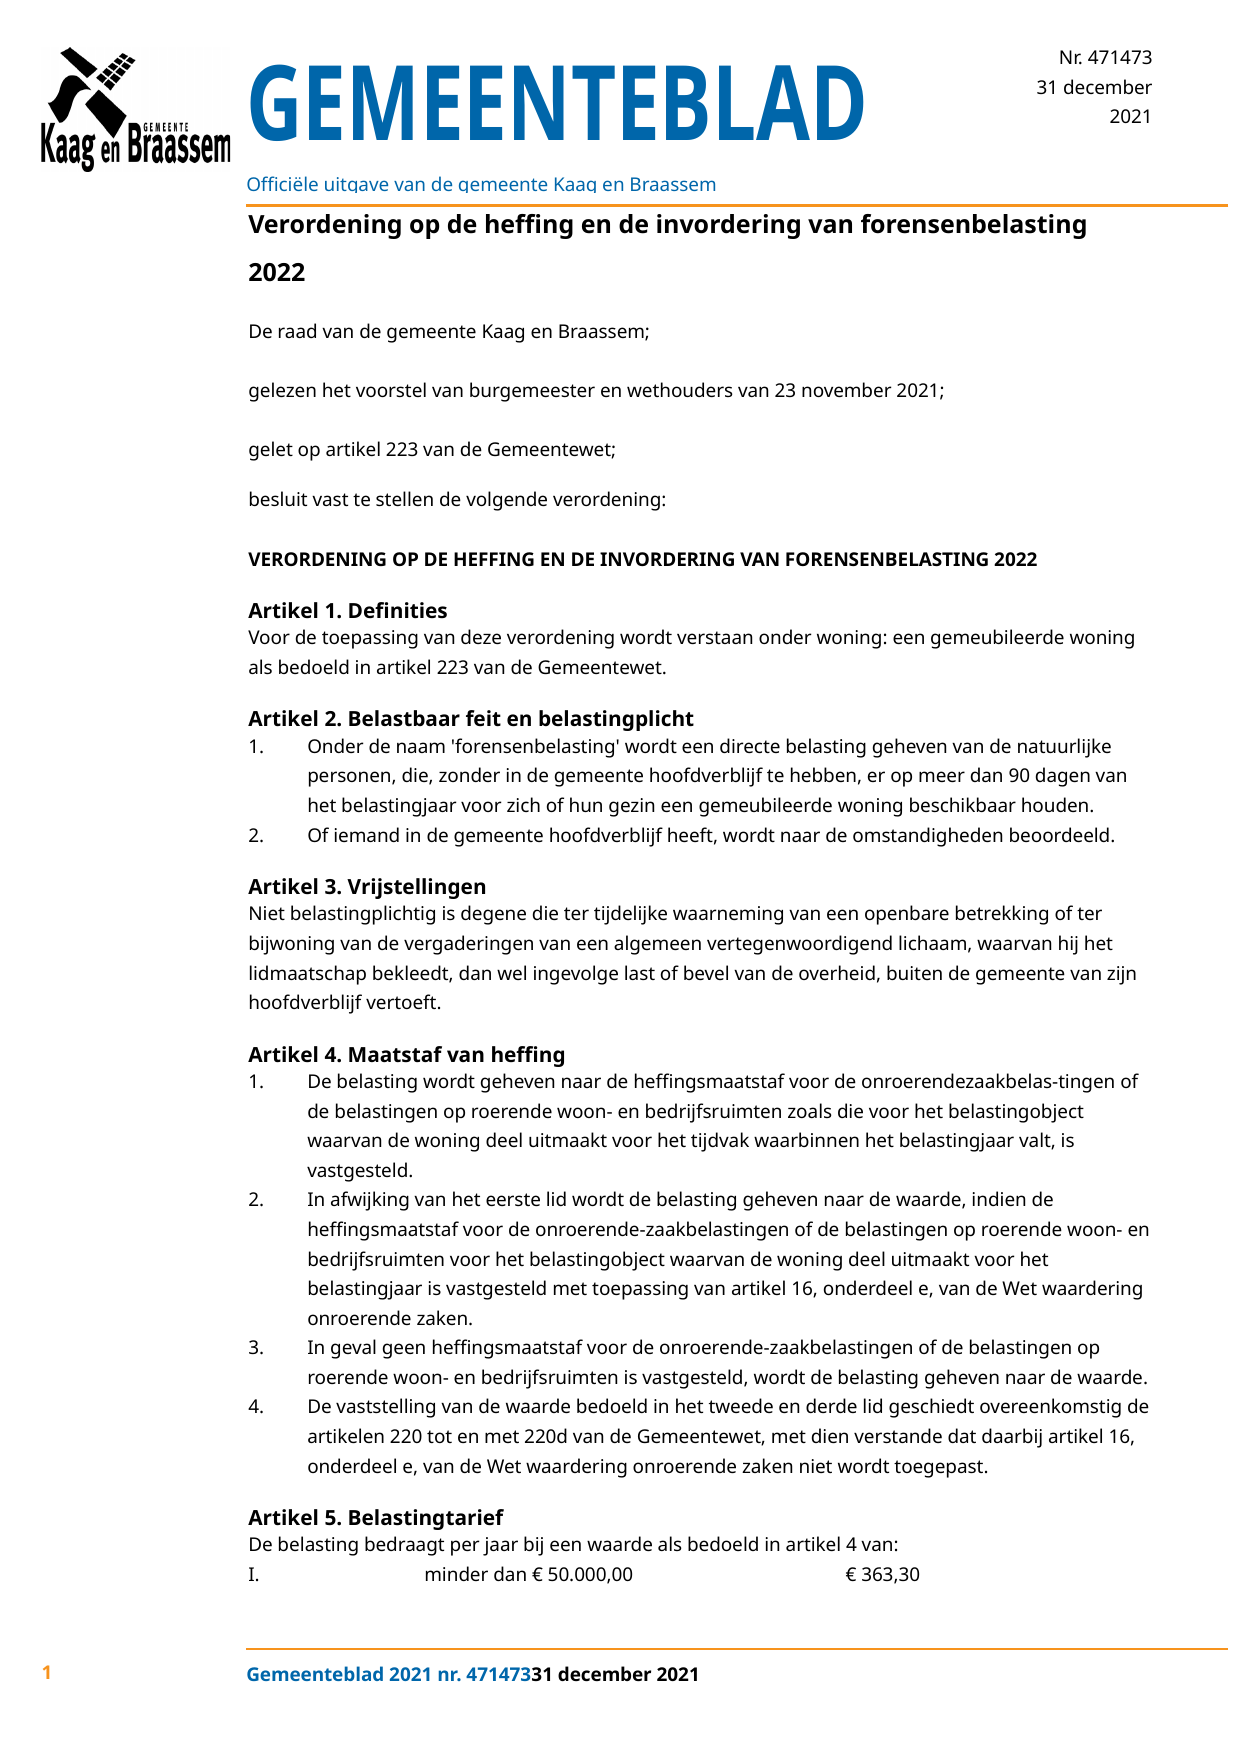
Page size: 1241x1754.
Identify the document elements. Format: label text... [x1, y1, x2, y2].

text Artikel 4. Maatstaf van heffing [248, 1040, 1152, 1068]
text Voor de toepassing van deze verordening wordt verstaan onder woning: een gemeubileerde woning als bedoeld in artikel 223 van de Gemeentewet. [248, 624, 1152, 680]
list De vaststelling van de waarde bedoeld in het tweede en derde lid geschiedt overeenkomstig de artikelen 220 tot en met 220d van de Gemeentewet, met dien verstande dat daarbij artikel 16, onderdeel e, van de Wet waardering onroerende zaken niet wordt toegepast. [248, 1394, 1152, 1478]
text besluit vast te stellen de volgende verordening: [248, 487, 1152, 512]
text gelet op artikel 223 van de Gemeentewet; [248, 436, 1152, 462]
text Artikel 5. Belastingtarief [248, 1503, 1152, 1532]
list Of iemand in de gemeente hoofdverblijf heeft, wordt naar de omstandigheden beoordeeld. [248, 822, 1152, 847]
text De raad van de gemeente Kaag en Braassem; [248, 318, 1152, 344]
table_header minder dan € 50.000,00 [424, 1561, 845, 1587]
text Verordening op de heffing en de invordering van forensenbelasting 2022 [248, 207, 1152, 288]
text Artikel 1. Definities [248, 596, 1152, 624]
text De belasting bedraagt per jaar bij een waarde als bedoeld in artikel 4 van: [248, 1532, 1152, 1557]
table_header € 363,30 [845, 1561, 1152, 1587]
table_header I. [248, 1561, 424, 1587]
text Niet belastingplichtig is degene die ter tijdelijke waarneming van een openbare betrekking of ter bijwoning van de vergaderingen van een algemeen vertegenwoordigend lichaam, waarvan hij het lidmaatschap bekleedt, dan wel ingevolge last of bevel van de overheid, buiten de gemeente van zijn hoofdverblijf vertoeft. [248, 901, 1152, 1015]
text Artikel 2. Belastbaar feit en belastingplicht [248, 704, 1152, 733]
list De belasting wordt geheven naar de heffingsmaatstaf voor de onroerendezaakbelas-tingen of de belastingen op roerende woon- en bedrijfsruimten zoals die voor het belastingobject waarvan de woning deel uitmaakt voor het tijdvak waarbinnen het belastingjaar valt, is vastgesteld. [248, 1068, 1152, 1183]
text Artikel 3. Vrijstellingen [248, 872, 1152, 901]
list Onder de naam 'forensenbelasting' wordt een directe belasting geheven van de natuurlijke personen, die, zonder in de gemeente hoofdverblijf te hebben, er op meer dan 90 dagen van het belastingjaar voor zich of hun gezin een gemeubileerde woning beschikbaar houden. [248, 733, 1152, 818]
text VERORDENING OP DE HEFFING EN DE INVORDERING VAN FORENSENBELASTING 2022 [248, 546, 1152, 571]
list In afwijking van het eerste lid wordt de belasting geheven naar de waarde, indien de heffingsmaatstaf voor de onroerende-zaakbelastingen of de belastingen op roerende woon- en bedrijfsruimten voor het belastingobject waarvan de woning deel uitmaakt voor het belastingjaar is vastgesteld met toepassing van artikel 16, onderdeel e, van de Wet waardering onroerende zaken. [248, 1187, 1152, 1331]
picture [41, 47, 231, 172]
list In geval geen heffingsmaatstaf voor de onroerende-zaakbelastingen of de belastingen op roerende woon- en bedrijfsruimten is vastgesteld, wordt de belasting geheven naar de waarde. [248, 1334, 1152, 1390]
text gelezen het voorstel van burgemeester en wethouders van 23 november 2021; [248, 377, 1152, 403]
